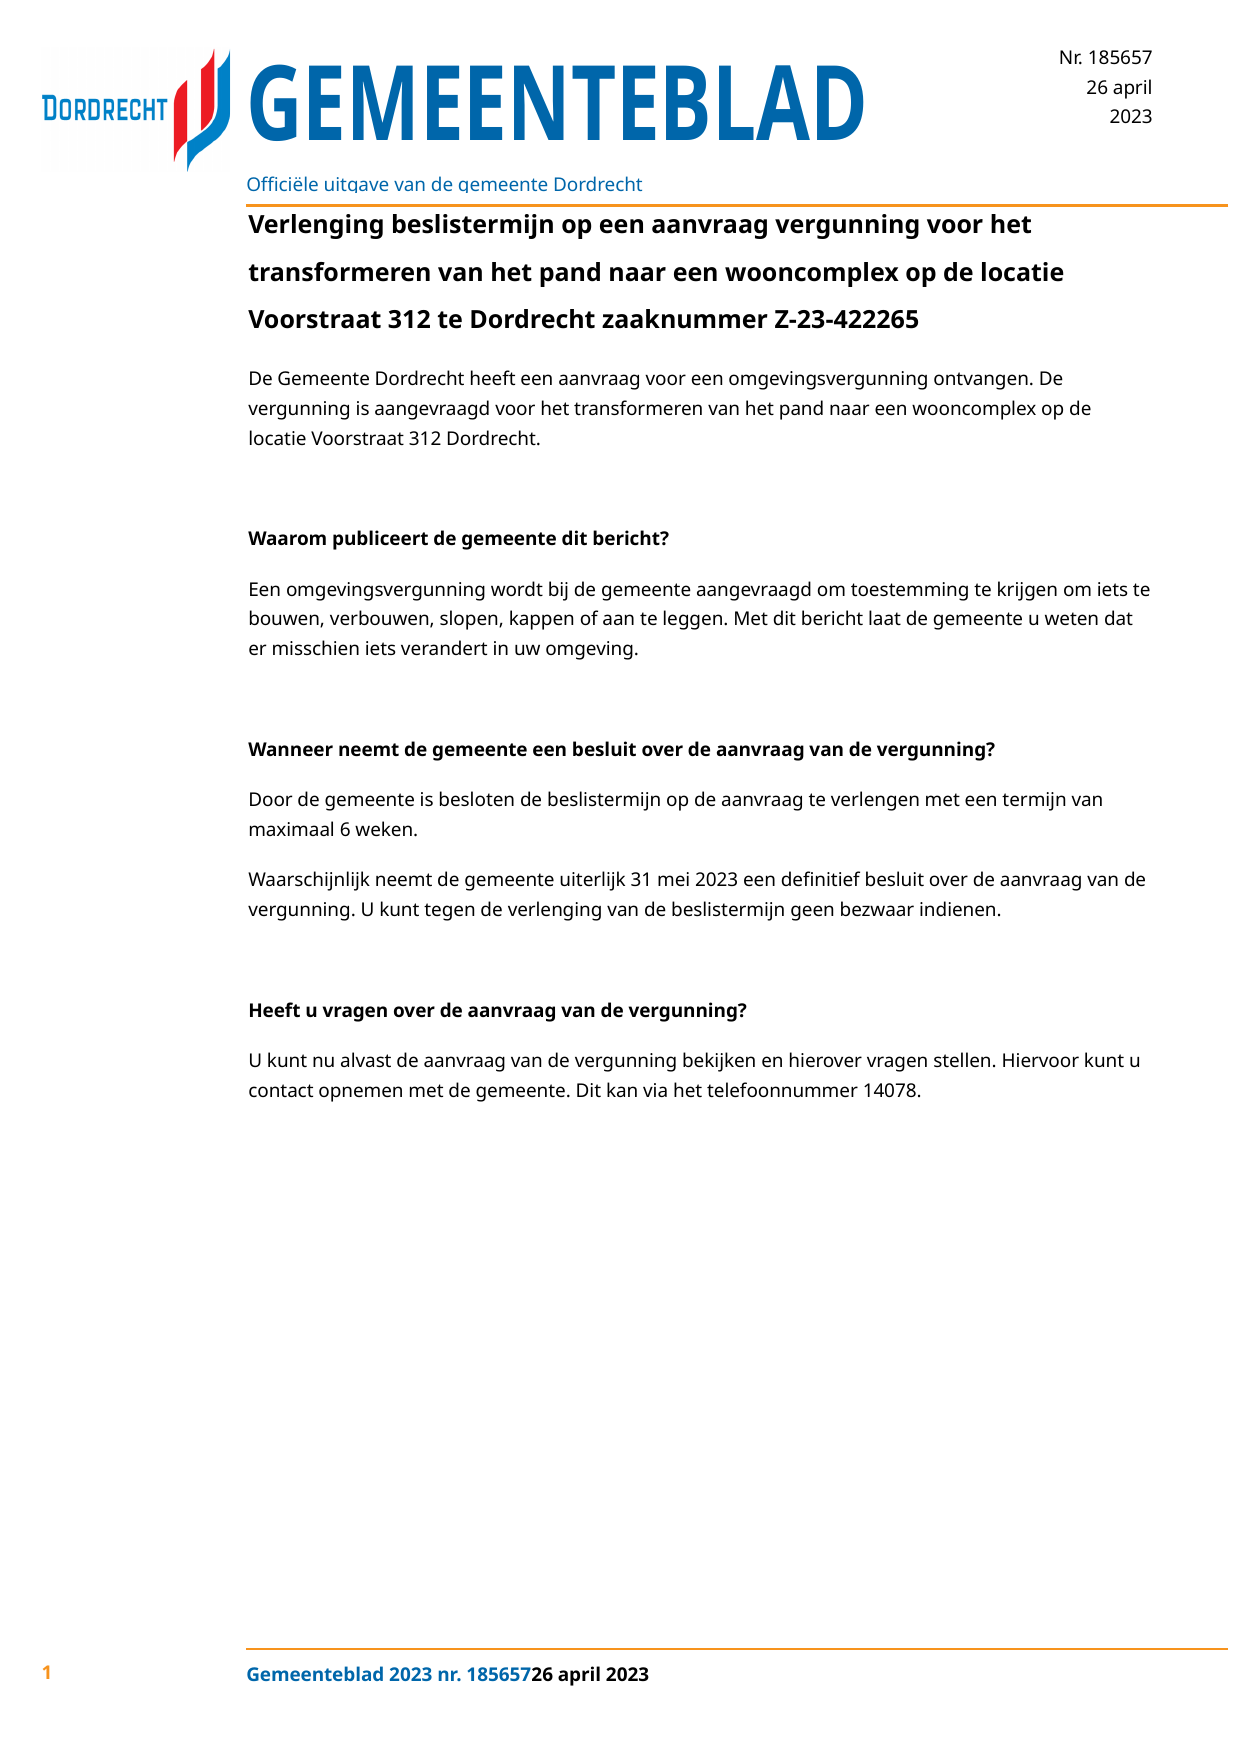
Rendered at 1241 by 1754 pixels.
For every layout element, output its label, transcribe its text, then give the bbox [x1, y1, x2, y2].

text De Gemeente Dordrecht heeft een aanvraag voor een omgevingsvergunning ontvangen. De vergunning is aangevraagd voor het transformeren van het pand naar een wooncomplex op de locatie Voorstraat 312 Dordrecht. [248, 366, 1152, 450]
text Een omgevingsvergunning wordt bij de gemeente aangevraagd om toestemming te krijgen om iets te bouwen, verbouwen, slopen, kappen of aan te leggen. Met dit bericht laat de gemeente u weten dat er misschien iets verandert in uw omgeving. [248, 576, 1152, 661]
text Wanneer neemt de gemeente een besluit over de aanvraag van de vergunning? [248, 736, 1152, 762]
text Verlenging beslistermijn op een aanvraag vergunning voor het transformeren van het pand naar een wooncomplex op de locatie Voorstraat 312 te Dordrecht zaaknummer Z-23-422265 [248, 207, 1152, 336]
text Waarschijnlijk neemt de gemeente uiterlijk 31 mei 2023 een definitief besluit over de aanvraag van de vergunning. U kunt tegen de verlenging van de beslistermijn geen bezwaar indienen. [248, 866, 1152, 922]
text Waarom publiceert de gemeente dit bericht? [248, 526, 1152, 551]
text Heeft u vragen over de aanvraag van de vergunning? [248, 997, 1152, 1022]
text U kunt nu alvast de aanvraag van de vergunning bekijken en hierover vragen stellen. Hiervoor kunt u contact opnemen met de gemeente. Dit kan via het telefoonnummer 14078. [248, 1047, 1152, 1102]
picture [41, 47, 231, 172]
text Door de gemeente is besloten de beslistermijn op de aanvraag te verlengen met een termijn van maximaal 6 weken. [248, 786, 1152, 842]
